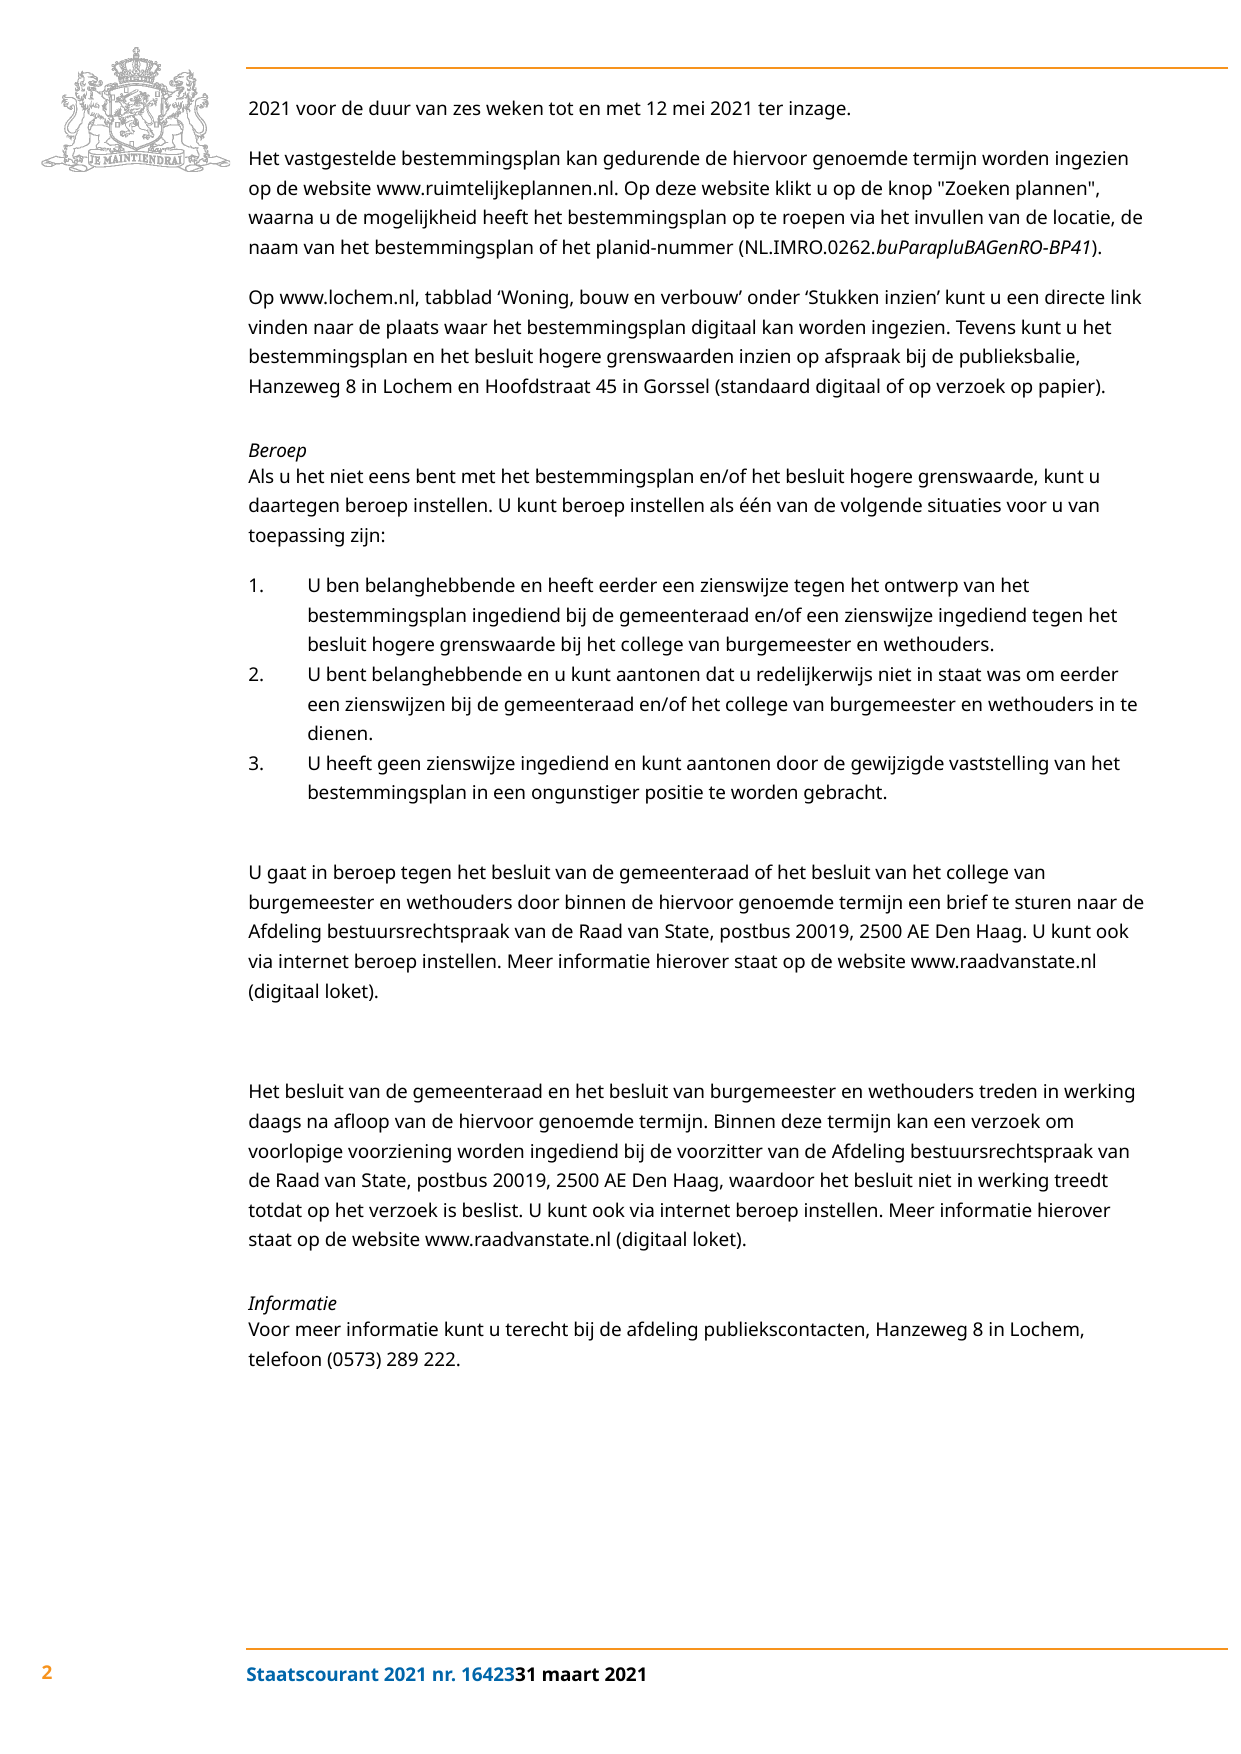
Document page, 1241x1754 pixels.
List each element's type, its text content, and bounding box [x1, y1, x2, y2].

picture [41, 47, 231, 172]
list U heeft geen zienswijze ingediend en kunt aantonen door de gewijzigde vaststelling van het bestemmingsplan in een ongunstiger positie te worden gebracht. [248, 750, 1152, 805]
text Het vastgestelde bestemmingsplan kan gedurende de hiervoor genoemde termijn worden ingezien op de website www.ruimtelijkeplannen.nl. Op deze website klikt u op de knop "Zoeken plannen", waarna u de mogelijkheid heeft het bestemmingsplan op te roepen via het invullen van de locatie, de naam van het bestemmingsplan of het planid-nummer (NL.IMRO.0262.buParapluBAGenRO-BP41). [248, 145, 1152, 260]
text Informatie [248, 1291, 1152, 1316]
list U bent belanghebbende en u kunt aantonen dat u redelijkerwijs niet in staat was om eerder een zienswijzen bij de gemeenteraad en/of het college van burgemeester en wethouders in te dienen. [248, 661, 1152, 746]
text Voor meer informatie kunt u terecht bij de afdeling publiekscontacten, Hanzeweg 8 in Lochem, telefoon (0573) 289 222. [248, 1316, 1152, 1372]
text Op www.lochem.nl, tabblad ‘Woning, bouw en verbouw’ onder ‘Stukken inzien’ kunt u een directe link vinden naar de plaats waar het bestemmingsplan digitaal kan worden ingezien. Tevens kunt u het bestemmingsplan en het besluit hogere grenswaarden inzien op afspraak bij de publieksbalie, Hanzeweg 8 in Lochem en Hoofdstraat 45 in Gorssel (standaard digitaal of op verzoek op papier). [248, 284, 1152, 399]
text Het besluit van de gemeenteraad en het besluit van burgemeester en wethouders treden in werking daags na afloop van de hiervoor genoemde termijn. Binnen deze termijn kan een verzoek om voorlopige voorziening worden ingediend bij de voorzitter van de Afdeling bestuursrechtspraak van de Raad van State, postbus 20019, 2500 AE Den Haag, waardoor het besluit niet in werking treedt totdat op het verzoek is beslist. U kunt ook via internet beroep instellen. Meer informatie hierover staat op de website www.raadvanstate.nl (digitaal loket). [248, 1079, 1152, 1252]
text Als u het niet eens bent met het bestemmingsplan en/of het besluit hogere grenswaarde, kunt u daartegen beroep instellen. U kunt beroep instellen als één van de volgende situaties voor u van toepassing zijn: [248, 463, 1152, 548]
list U ben belanghebbende en heeft eerder een zienswijze tegen het ontwerp van het bestemmingsplan ingediend bij de gemeenteraad en/of een zienswijze ingediend tegen het besluit hogere grenswaarde bij het college van burgemeester en wethouders. [248, 572, 1152, 657]
text U gaat in beroep tegen het besluit van de gemeenteraad of het besluit van het college van burgemeester en wethouders door binnen de hiervoor genoemde termijn een brief te sturen naar de Afdeling bestuursrechtspraak van de Raad van State, postbus 20019, 2500 AE Den Haag. U kunt ook via internet beroep instellen. Meer informatie hierover staat op de website www.raadvanstate.nl (digitaal loket). [248, 859, 1152, 1003]
text 2021 voor de duur van zes weken tot en met 12 mei 2021 ter inzage. [248, 95, 1152, 121]
text Beroep [248, 437, 1152, 463]
